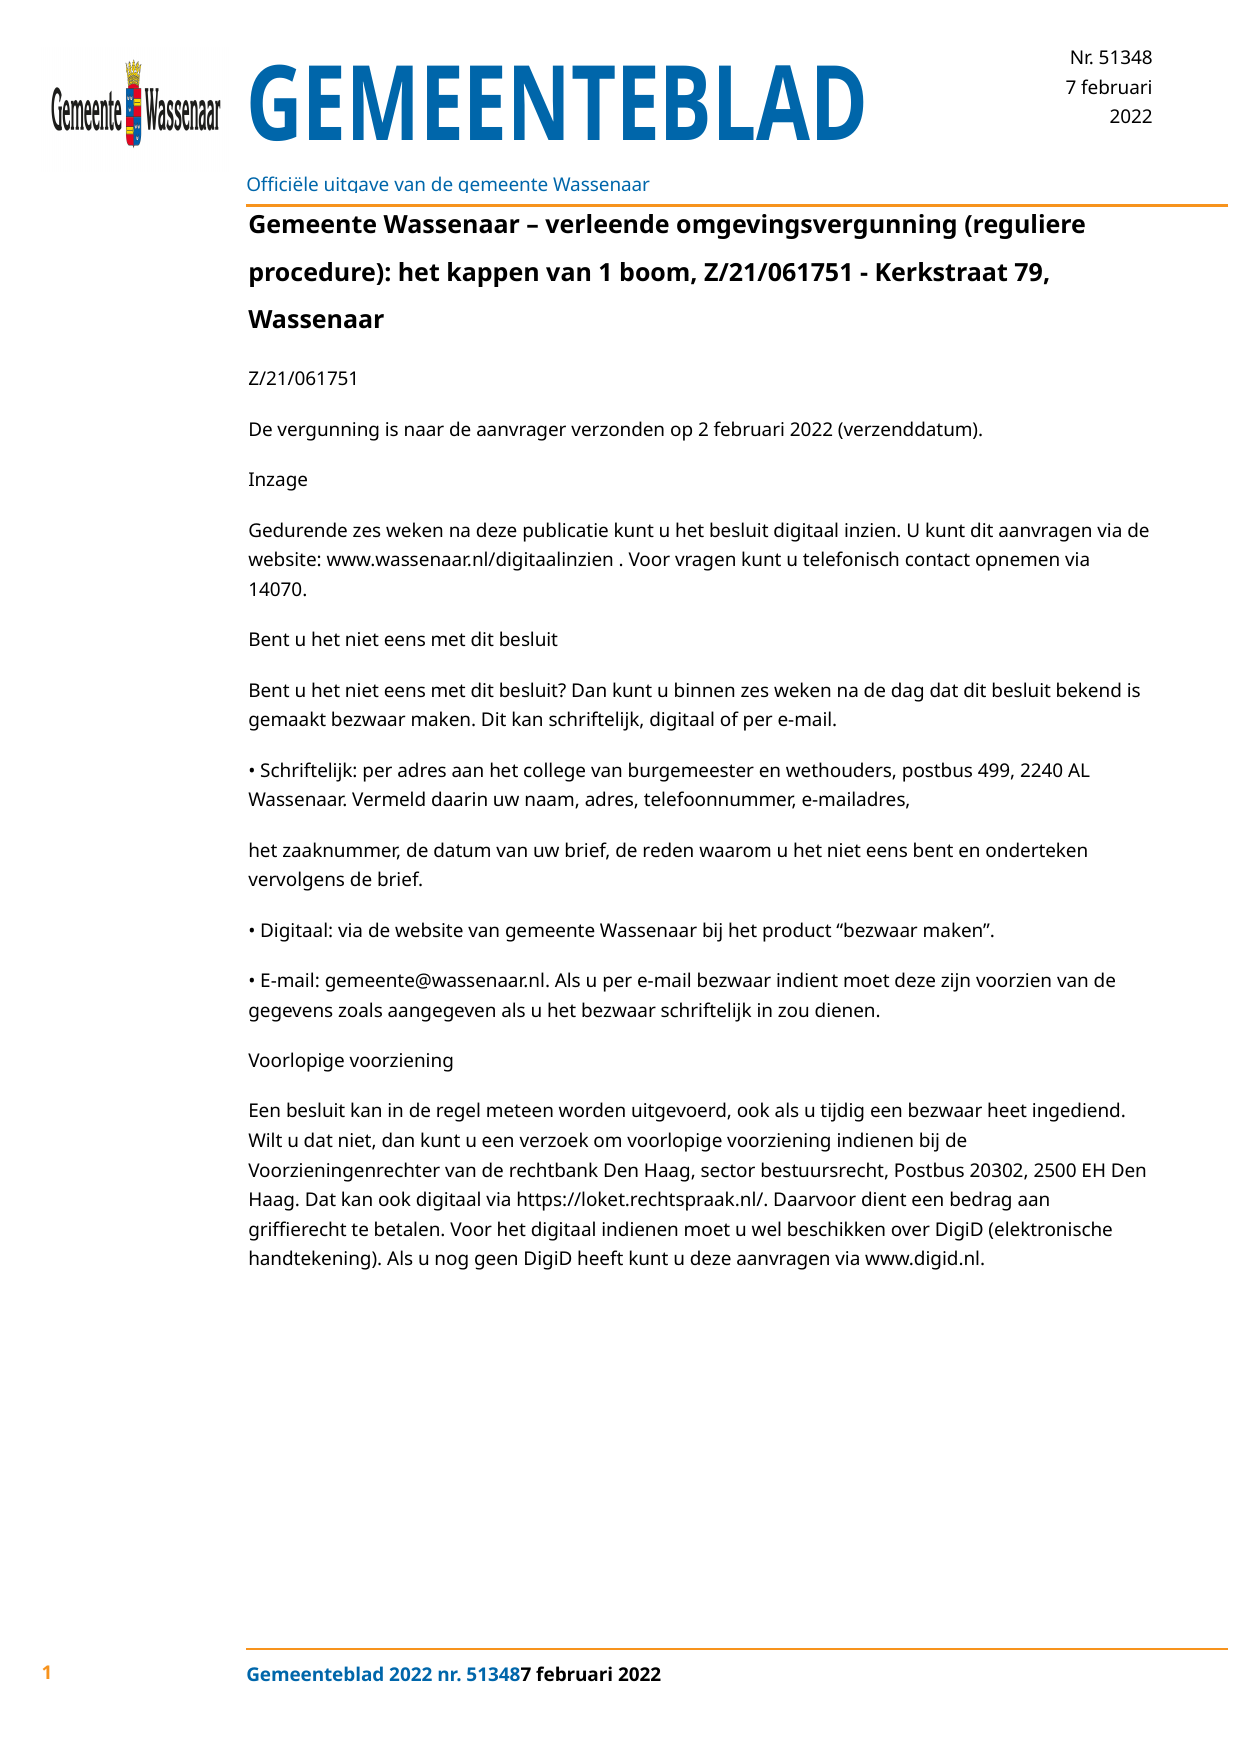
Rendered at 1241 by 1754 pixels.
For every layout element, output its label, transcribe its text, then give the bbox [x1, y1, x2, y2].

text Een besluit kan in de regel meteen worden uitgevoerd, ook als u tijdig een bezwaar heet ingediend. Wilt u dat niet, dan kunt u een verzoek om voorlopige voorziening indienen bij de Voorzieningenrechter van de rechtbank Den Haag, sector bestuursrecht, Postbus 20302, 2500 EH Den Haag. Dat kan ook digitaal via https://loket.rechtspraak.nl/. Daarvoor dient een bedrag aan griffierecht te betalen. Voor het digitaal indienen moet u wel beschikken over DigiD (elektronische handtekening). Als u nog geen DigiD heeft kunt u deze aanvragen via www.digid.nl. [248, 1098, 1152, 1271]
text Inzage [248, 466, 1152, 492]
text Gemeente Wassenaar – verleende omgevingsvergunning (reguliere procedure): het kappen van 1 boom, Z/21/061751 - Kerkstraat 79, Wassenaar [248, 207, 1152, 336]
text De vergunning is naar de aanvrager verzonden op 2 februari 2022 (verzenddatum). [248, 416, 1152, 442]
text Gedurende zes weken na deze publicatie kunt u het besluit digitaal inzien. U kunt dit aanvragen via de website: www.wassenaar.nl/digitaalinzien . Voor vragen kunt u telefonisch contact opnemen via 14070. [248, 517, 1152, 602]
text Z/21/061751 [248, 366, 1152, 391]
text • Schriftelijk: per adres aan het college van burgemeester en wethouders, postbus 499, 2240 AL Wassenaar. Vermeld daarin uw naam, adres, telefoonnummer, e-mailadres, [248, 757, 1152, 812]
text Voorlopige voorziening [248, 1047, 1152, 1073]
text Bent u het niet eens met dit besluit? Dan kunt u binnen zes weken na de dag dat dit besluit bekend is gemaakt bezwaar maken. Dit kan schriftelijk, digitaal of per e-mail. [248, 677, 1152, 732]
picture [41, 47, 231, 172]
text • Digitaal: via de website van gemeente Wassenaar bij het product “bezwaar maken”. [248, 917, 1152, 942]
text Bent u het niet eens met dit besluit [248, 626, 1152, 652]
text • E-mail: gemeente@wassenaar.nl. Als u per e-mail bezwaar indient moet deze zijn voorzien van de gegevens zoals aangegeven als u het bezwaar schriftelijk in zou dienen. [248, 967, 1152, 1022]
text het zaaknummer, de datum van uw brief, de reden waarom u het niet eens bent en onderteken vervolgens de brief. [248, 837, 1152, 892]
